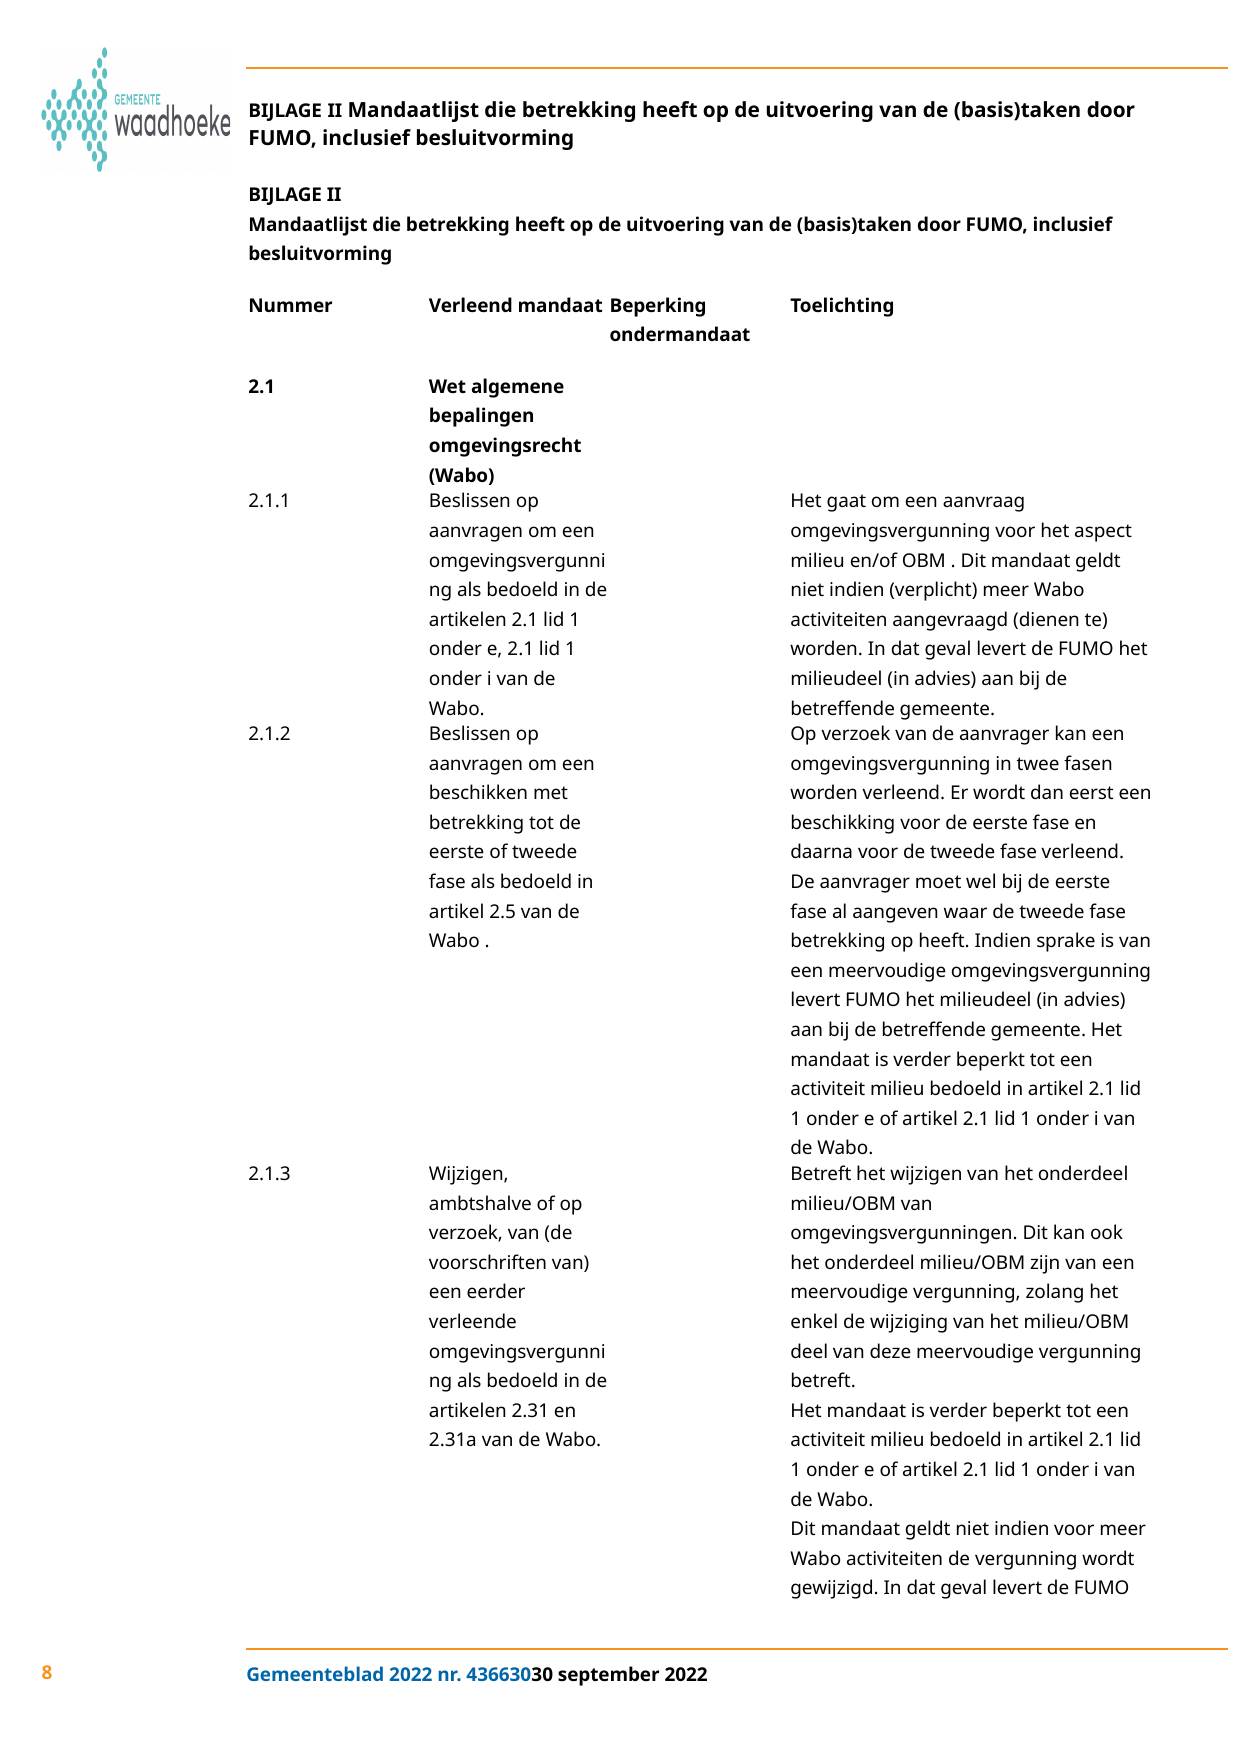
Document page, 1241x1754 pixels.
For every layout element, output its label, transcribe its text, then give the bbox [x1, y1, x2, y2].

table_cell 2.1.1 [248, 488, 429, 720]
table_cell [609, 488, 790, 720]
table_cell Beslissen op aanvragen om een beschikken met betrekking tot de eerste of tweede fase als bedoeld in artikel 2.5 van de Wabo . [429, 720, 609, 1160]
text BIJLAGE II Mandaatlijst die betrekking heeft op de uitvoering van de (basis)taken door FUMO, inclusief besluitvorming [248, 95, 1152, 152]
table_cell 2.1.3 [248, 1160, 429, 1600]
table_cell [248, 266, 1152, 292]
table_header BIJLAGE II Mandaatlijst die betrekking heeft op de uitvoering van de (basis)taken door FUMO, inclusief besluitvorming [248, 181, 1152, 266]
table_cell 2.1 [248, 373, 429, 488]
picture [41, 47, 231, 172]
table_cell Beperking ondermandaat [609, 292, 790, 347]
table_cell Betreft het wijzigen van het onderdeel milieu/OBM van omgevingsvergunningen. Dit kan ook het onderdeel milieu/OBM zijn van een meervoudige vergunning, zolang het enkel de wijziging van het milieu/OBM deel van deze meervoudige vergunning betreft. Het mandaat is verder beperkt tot een activiteit milieu bedoeld in artikel 2.1 lid 1 onder e of artikel 2.1 lid 1 onder i van de Wabo. Dit mandaat geldt niet indien voor meer Wabo activiteiten de vergunning wordt gewijzigd. In dat geval levert de FUMO [790, 1160, 1152, 1600]
table_cell Wijzigen, ambtshalve of op verzoek, van (de voorschriften van) een eerder verleende omgevingsvergunning als bedoeld in de artikelen 2.31 en 2.31a van de Wabo. [429, 1160, 609, 1600]
table_cell [609, 373, 1152, 488]
table_cell Verleend mandaat [429, 292, 609, 347]
table_cell [609, 720, 790, 1160]
table_cell Het gaat om een aanvraag omgevingsvergunning voor het aspect milieu en/of OBM . Dit mandaat geldt niet indien (verplicht) meer Wabo activiteiten aangevraagd (dienen te) worden. In dat geval levert de FUMO het milieudeel (in advies) aan bij de betreffende gemeente. [790, 488, 1152, 720]
table_cell [248, 348, 1152, 373]
table_cell [609, 1160, 790, 1600]
table_cell Wet algemene bepalingen omgevingsrecht (Wabo) [429, 373, 609, 488]
table_cell Op verzoek van de aanvrager kan een omgevingsvergunning in twee fasen worden verleend. Er wordt dan eerst een beschikking voor de eerste fase en daarna voor de tweede fase verleend. De aanvrager moet wel bij de eerste fase al aangeven waar de tweede fase betrekking op heeft. Indien sprake is van een meervoudige omgevingsvergunning levert FUMO het milieudeel (in advies) aan bij de betreffende gemeente. Het mandaat is verder beperkt tot een activiteit milieu bedoeld in artikel 2.1 lid 1 onder e of artikel 2.1 lid 1 onder i van de Wabo. [790, 720, 1152, 1160]
table_cell Beslissen op aanvragen om een omgevingsvergunning als bedoeld in de artikelen 2.1 lid 1 onder e, 2.1 lid 1 onder i van de Wabo. [429, 488, 609, 720]
table_cell Nummer [248, 292, 429, 347]
table_cell Toelichting [790, 292, 1152, 347]
table_cell 2.1.2 [248, 720, 429, 1160]
